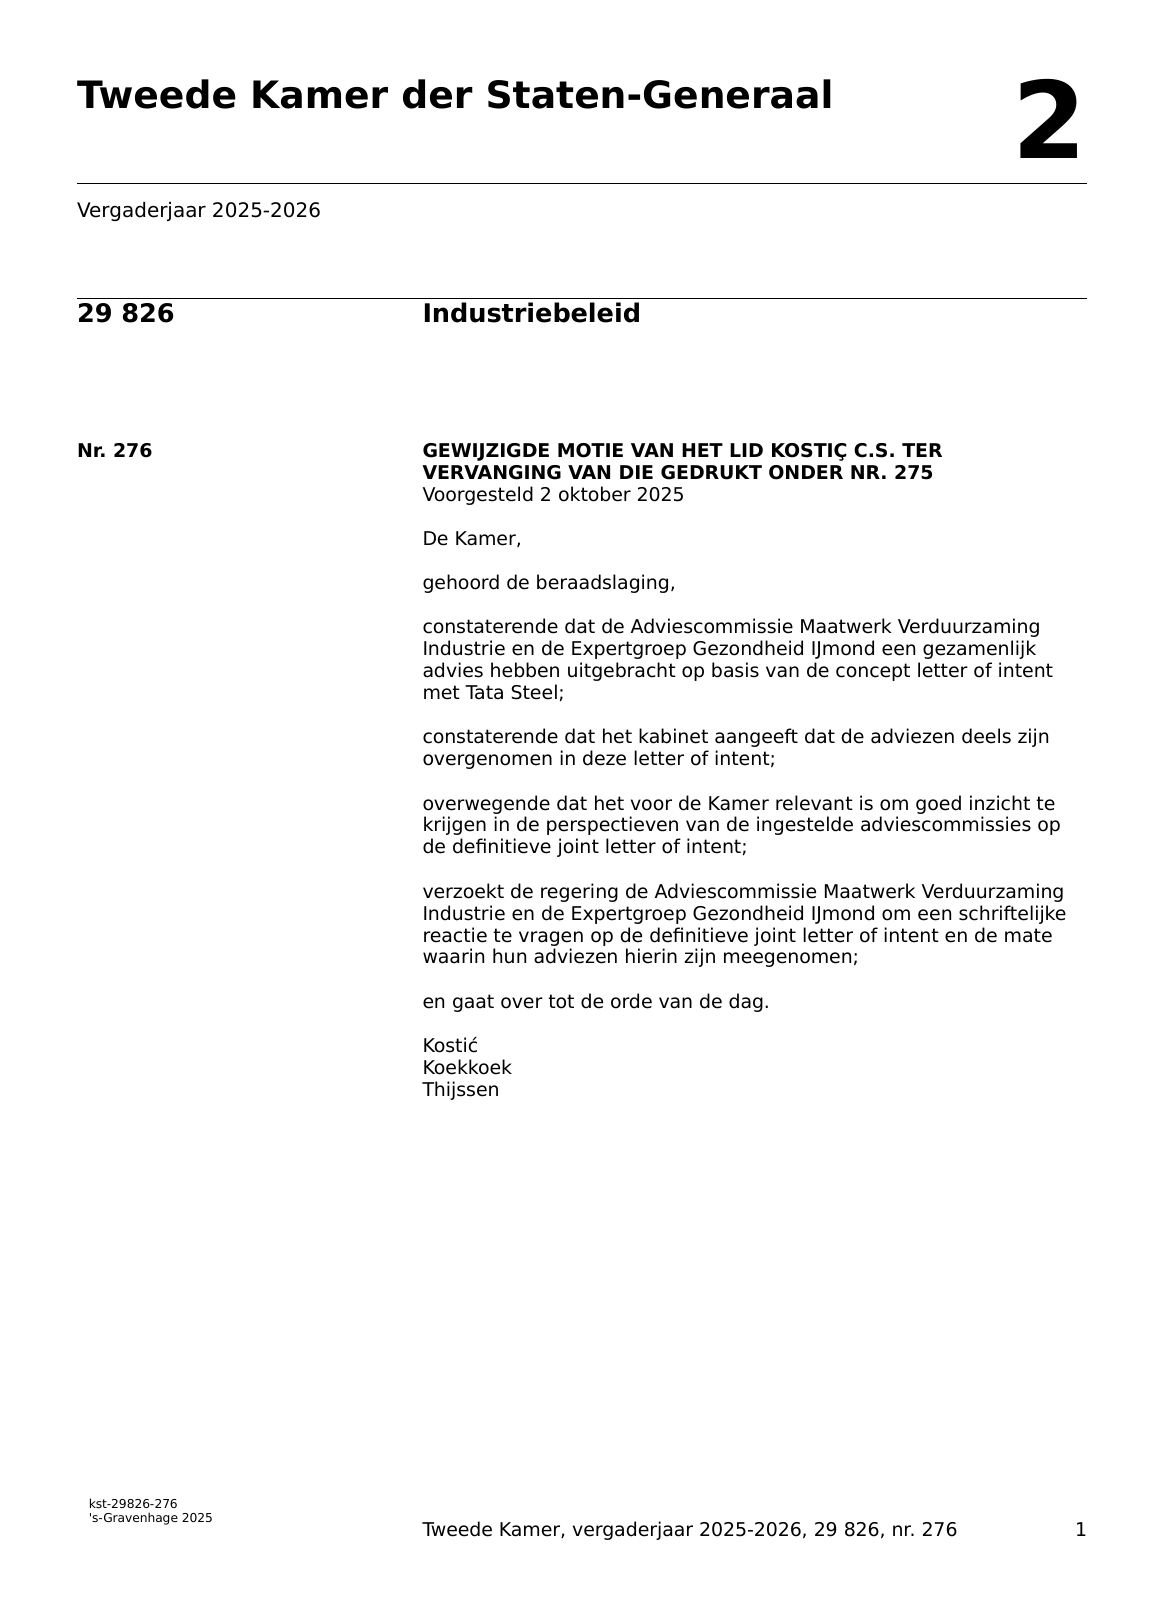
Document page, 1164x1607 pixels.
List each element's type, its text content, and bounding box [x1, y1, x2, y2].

text Koekkoek [422, 1057, 1087, 1079]
text Thijssen [422, 1079, 1087, 1101]
text De Kamer, [422, 528, 1087, 550]
subtitle Nr. 276 GEWIJZIGDE MOTIE VAN HET LID KOSTIÇ C.S. TER VERVANGING VAN DIE GEDRUKT ONDER NR. 275 [77, 440, 1087, 484]
text Voorgesteld 2 oktober 2025 [422, 484, 1087, 506]
text en gaat over tot de orde van de dag. [422, 991, 1087, 1013]
text Kostić [422, 1035, 1087, 1057]
table_cell Vergaderjaar 2025-2026 [77, 184, 1087, 298]
text overwegende dat het voor de Kamer relevant is om goed inzicht te krijgen in de perspectieven van de ingestelde adviescommissies op de definitieve joint letter of intent; [422, 792, 1087, 858]
text verzoekt de regering de Adviescommissie Maatwerk Verduurzaming Industrie en de Expertgroep Gezondheid IJmond om een schriftelijke reactie te vragen op de definitieve joint letter of intent en de mate waarin hun adviezen hierin zijn meegenomen; [422, 881, 1087, 968]
text constaterende dat de Adviescommissie Maatwerk Verduurzaming Industrie en de Expertgroep Gezondheid IJmond een gezamenlijk advies hebben uitgebracht op basis van de concept letter of intent met Tata Steel; [422, 616, 1087, 704]
text gehoord de beraadslaging, [422, 572, 1087, 594]
text constaterende dat het kabinet aangeeft dat de adviezen deels zijn overgenomen in deze letter of intent; [422, 726, 1087, 770]
subtitle 29 826 Industriebeleid [77, 299, 1087, 329]
text kst-29826-276 [88, 1497, 323, 1511]
table_header Tweede Kamer der Staten-Generaal [77, 59, 886, 183]
table_header 2 [886, 59, 1087, 183]
text 's-Gravenhage 2025 [88, 1511, 323, 1525]
